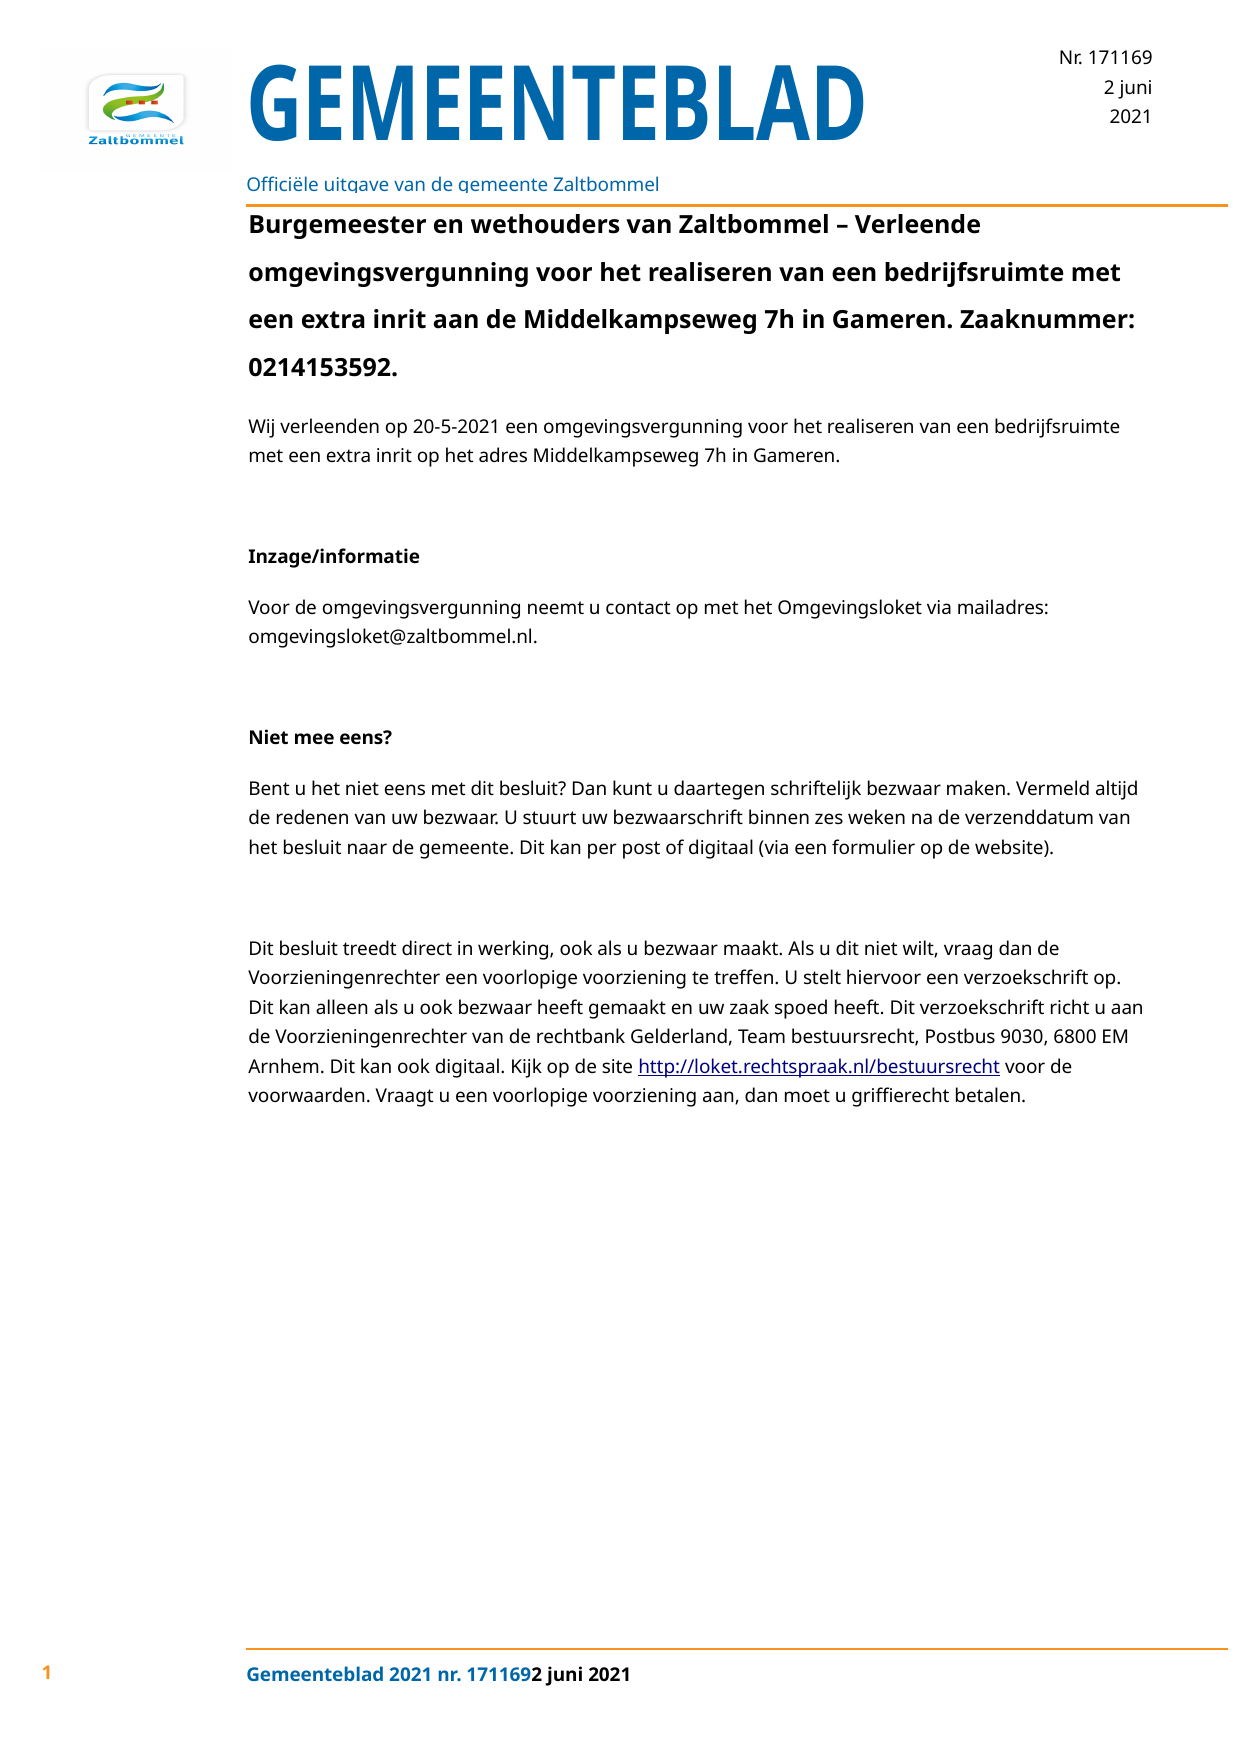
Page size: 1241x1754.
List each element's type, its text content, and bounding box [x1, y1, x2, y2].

text Wij verleenden op 20-5-2021 een omgevingsvergunning voor het realiseren van een bedrijfsruimte met een extra inrit op het adres Middelkampseweg 7h in Gameren. [248, 413, 1152, 468]
text Inzage/informatie [248, 543, 1152, 569]
text Niet mee eens? [248, 724, 1152, 750]
text Burgemeester en wethouders van Zaltbommel – Verleende omgevingsvergunning voor het realiseren van een bedrijfsruimte met een extra inrit aan de Middelkampseweg 7h in Gameren. Zaaknummer: 0214153592. [248, 207, 1152, 384]
picture [41, 47, 231, 172]
text Voor de omgevingsvergunning neemt u contact op met het Omgevingsloket via mailadres: omgevingsloket@zaltbommel.nl. [248, 594, 1152, 649]
text Bent u het niet eens met dit besluit? Dan kunt u daartegen schriftelijk bezwaar maken. Vermeld altijd de redenen van uw bezwaar. U stuurt uw bezwaarschrift binnen zes weken na de verzenddatum van het besluit naar de gemeente. Dit kan per post of digitaal (via een formulier op de website). [248, 775, 1152, 860]
text Dit besluit treedt direct in werking, ook als u bezwaar maakt. Als u dit niet wilt, vraag dan de Voorzieningenrechter een voorlopige voorziening te treffen. U stelt hiervoor een verzoekschrift op. Dit kan alleen als u ook bezwaar heeft gemaakt en uw zaak spoed heeft. Dit verzoekschrift richt u aan de Voorzieningenrechter van de rechtbank Gelderland, Team bestuursrecht, Postbus 9030, 6800 EM Arnhem. Dit kan ook digitaal. Kijk op de site http://loket.rechtspraak.nl/bestuursrecht voor de voorwaarden. Vraagt u een voorlopige voorziening aan, dan moet u griffierecht betalen. [248, 935, 1152, 1108]
